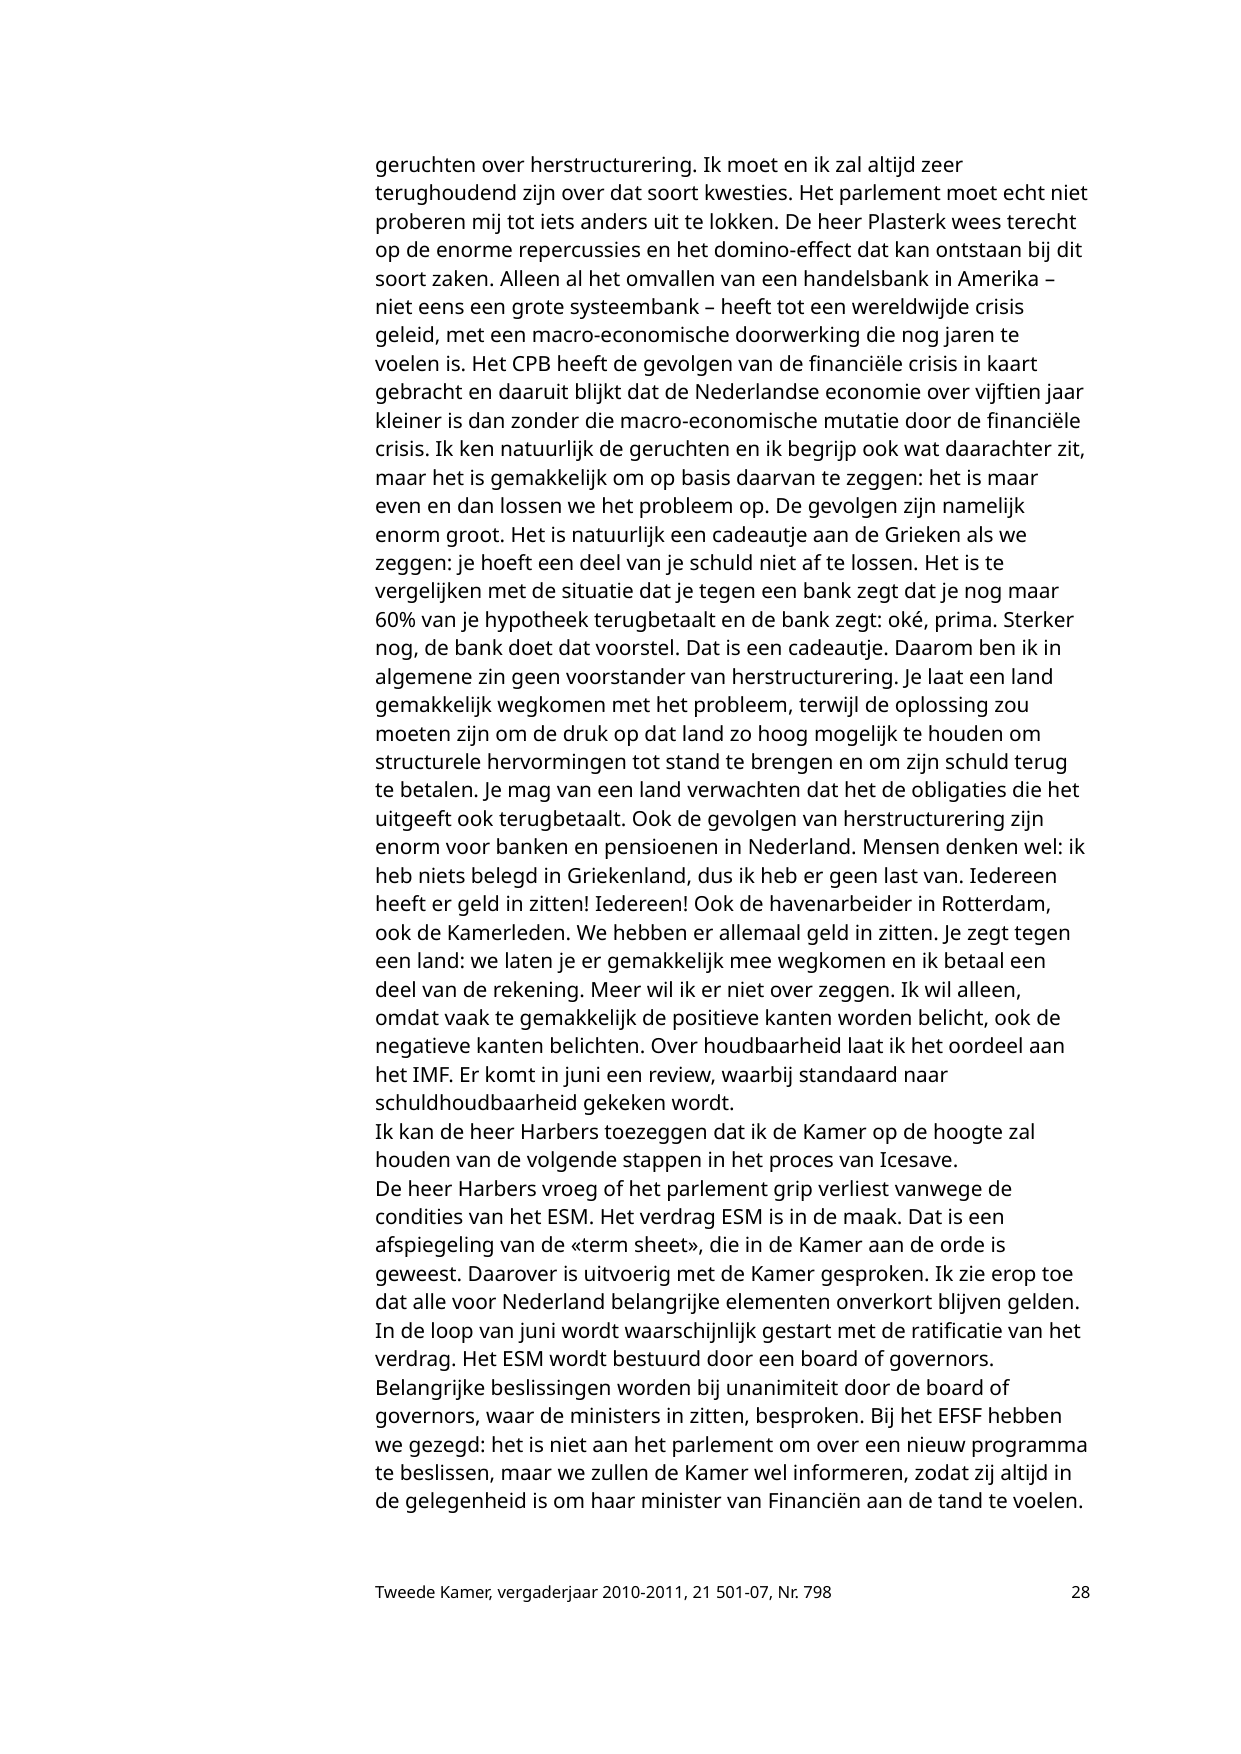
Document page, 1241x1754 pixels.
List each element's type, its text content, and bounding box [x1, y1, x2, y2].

text geruchten over herstructurering. Ik moet en ik zal altijd zeer terughoudend zijn over dat soort kwesties. Het parlement moet echt niet proberen mij tot iets anders uit te lokken. De heer Plasterk wees terecht op de enorme repercussies en het domino-effect dat kan ontstaan bij dit soort zaken. Alleen al het omvallen van een handelsbank in Amerika – niet eens een grote systeembank – heeft tot een wereldwijde crisis geleid, met een macro-economische doorwerking die nog jaren te voelen is. Het CPB heeft de gevolgen van de financiële crisis in kaart gebracht en daaruit blijkt dat de Nederlandse economie over vijftien jaar kleiner is dan zonder die macro-economische mutatie door de financiële crisis. Ik ken natuurlijk de geruchten en ik begrijp ook wat daarachter zit, maar het is gemakkelijk om op basis daarvan te zeggen: het is maar even en dan lossen we het probleem op. De gevolgen zijn namelijk enorm groot. Het is natuurlijk een cadeautje aan de Grieken als we zeggen: je hoeft een deel van je schuld niet af te lossen. Het is te vergelijken met de situatie dat je tegen een bank zegt dat je nog maar 60% van je hypotheek terugbetaalt en de bank zegt: oké, prima. Sterker nog, de bank doet dat voorstel. Dat is een cadeautje. Daarom ben ik in algemene zin geen voorstander van herstructurering. Je laat een land gemakkelijk wegkomen met het probleem, terwijl de oplossing zou moeten zijn om de druk op dat land zo hoog mogelijk te houden om structurele hervormingen tot stand te brengen en om zijn schuld terug te betalen. Je mag van een land verwachten dat het de obligaties die het uitgeeft ook terugbetaalt. Ook de gevolgen van herstructurering zijn enorm voor banken en pensioenen in Nederland. Mensen denken wel: ik heb niets belegd in Griekenland, dus ik heb er geen last van. Iedereen heeft er geld in zitten! Iedereen! Ook de havenarbeider in Rotterdam, ook de Kamerleden. We hebben er allemaal geld in zitten. Je zegt tegen een land: we laten je er gemakkelijk mee wegkomen en ik betaal een deel van de rekening. Meer wil ik er niet over zeggen. Ik wil alleen, omdat vaak te gemakkelijk de positieve kanten worden belicht, ook de negatieve kanten belichten. Over houdbaarheid laat ik het oordeel aan het IMF. Er komt in juni een review, waarbij standaard naar schuldhoudbaarheid gekeken wordt. [375, 150, 1090, 1117]
text De heer Harbers vroeg of het parlement grip verliest vanwege de condities van het ESM. Het verdrag ESM is in de maak. Dat is een afspiegeling van de «term sheet», die in de Kamer aan de orde is geweest. Daarover is uitvoerig met de Kamer gesproken. Ik zie erop toe dat alle voor Nederland belangrijke elementen onverkort blijven gelden. In de loop van juni wordt waarschijnlijk gestart met de ratificatie van het verdrag. Het ESM wordt bestuurd door een board of governors. Belangrijke beslissingen worden bij unanimiteit door de board of governors, waar de ministers in zitten, besproken. Bij het EFSF hebben we gezegd: het is niet aan het parlement om over een nieuw programma te beslissen, maar we zullen de Kamer wel informeren, zodat zij altijd in de gelegenheid is om haar minister van Financiën aan de tand te voelen. [375, 1174, 1090, 1515]
text Ik kan de heer Harbers toezeggen dat ik de Kamer op de hoogte zal houden van de volgende stappen in het proces van Icesave. [375, 1117, 1090, 1174]
